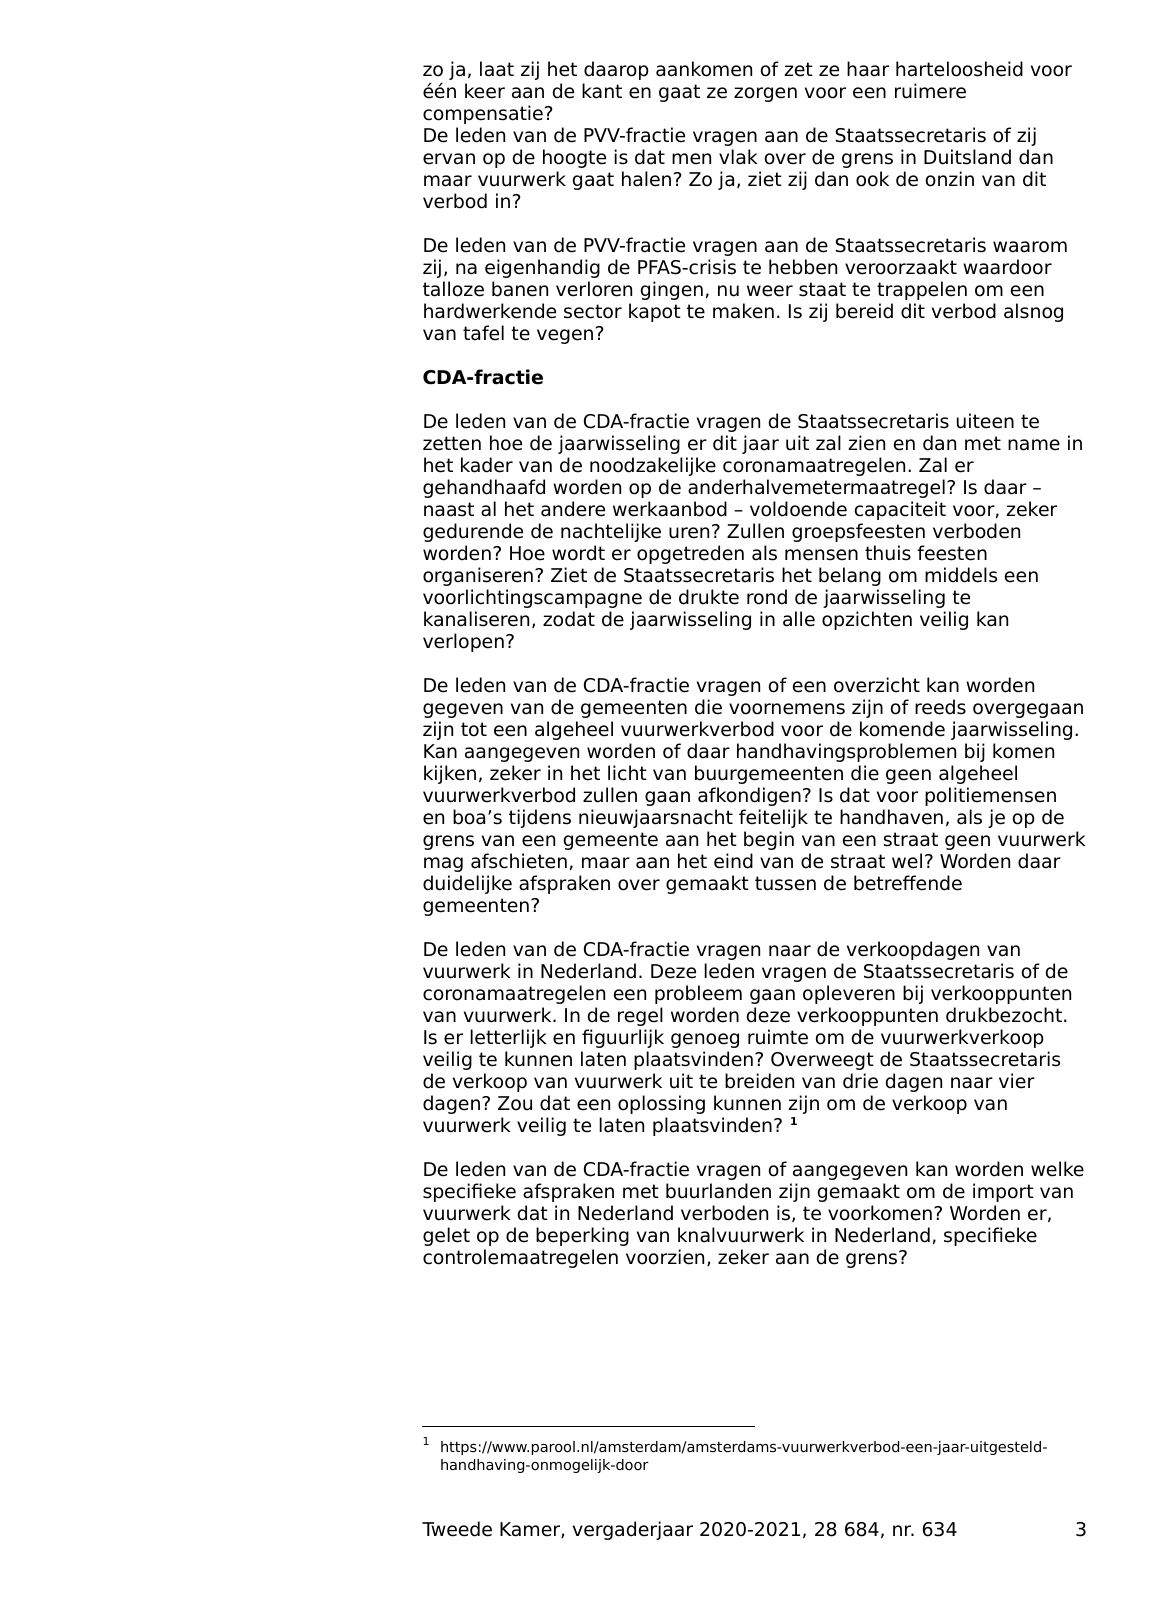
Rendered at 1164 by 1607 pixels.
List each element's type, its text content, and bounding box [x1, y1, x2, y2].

text De leden van de CDA-fractie vragen of aangegeven kan worden welke specifieke afspraken met buurlanden zijn gemaakt om de import van vuurwerk dat in Nederland verboden is, te voorkomen? Worden er, gelet op de beperking van knalvuurwerk in Nederland, specifieke controlemaatregelen voorzien, zeker aan de grens? [422, 1159, 1087, 1269]
subtitle CDA-fractie [422, 367, 1087, 389]
text De leden van de CDA-fractie vragen de Staatssecretaris uiteen te zetten hoe de jaarwisseling er dit jaar uit zal zien en dan met name in het kader van de noodzakelijke coronamaatregelen. Zal er gehandhaafd worden op de anderhalvemetermaatregel? Is daar – naast al het andere werkaanbod – voldoende capaciteit voor, zeker gedurende de nachtelijke uren? Zullen groepsfeesten verboden worden? Hoe wordt er opgetreden als mensen thuis feesten organiseren? Ziet de Staatssecretaris het belang om middels een voorlichtingscampagne de drukte rond de jaarwisseling te kanaliseren, zodat de jaarwisseling in alle opzichten veilig kan verlopen? [422, 411, 1087, 653]
text De leden van de CDA-fractie vragen of een overzicht kan worden gegeven van de gemeenten die voornemens zijn of reeds overgegaan zijn tot een algeheel vuurwerkverbod voor de komende jaarwisseling. Kan aangegeven worden of daar handhavingsproblemen bij komen kijken, zeker in het licht van buurgemeenten die geen algeheel vuurwerkverbod zullen gaan afkondigen? Is dat voor politiemensen en boa’s tijdens nieuwjaarsnacht feitelijk te handhaven, als je op de grens van een gemeente aan het begin van een straat geen vuurwerk mag afschieten, maar aan het eind van de straat wel? Worden daar duidelijke afspraken over gemaakt tussen de betreffende gemeenten? [422, 675, 1087, 917]
text De leden van de CDA-fractie vragen naar de verkoopdagen van vuurwerk in Nederland. Deze leden vragen de Staatssecretaris of de coronamaatregelen een probleem gaan opleveren bij verkooppunten van vuurwerk. In de regel worden deze verkooppunten drukbezocht. Is er letterlijk en figuurlijk genoeg ruimte om de vuurwerkverkoop veilig te kunnen laten plaatsvinden? Overweegt de Staatssecretaris de verkoop van vuurwerk uit te breiden van drie dagen naar vier dagen? Zou dat een oplossing kunnen zijn om de verkoop van vuurwerk veilig te laten plaatsvinden? [422, 939, 1087, 1137]
text https://www.parool.nl/amsterdam/amsterdams-vuurwerkverbod-een-jaar-uitgesteld-handhaving-onmogelijk-door [422, 1435, 1087, 1474]
text De leden van de PVV-fractie vragen aan de Staatssecretaris of zij ervan op de hoogte is dat men vlak over de grens in Duitsland dan maar vuurwerk gaat halen? Zo ja, ziet zij dan ook de onzin van dit verbod in? [422, 125, 1087, 213]
text De leden van de PVV-fractie vragen aan de Staatssecretaris waarom zij, na eigenhandig de PFAS-crisis te hebben veroorzaakt waardoor talloze banen verloren gingen, nu weer staat te trappelen om een hardwerkende sector kapot te maken. Is zij bereid dit verbod alsnog van tafel te vegen? [422, 235, 1087, 345]
text zo ja, laat zij het daarop aankomen of zet ze haar harteloosheid voor één keer aan de kant en gaat ze zorgen voor een ruimere compensatie? [422, 59, 1087, 125]
